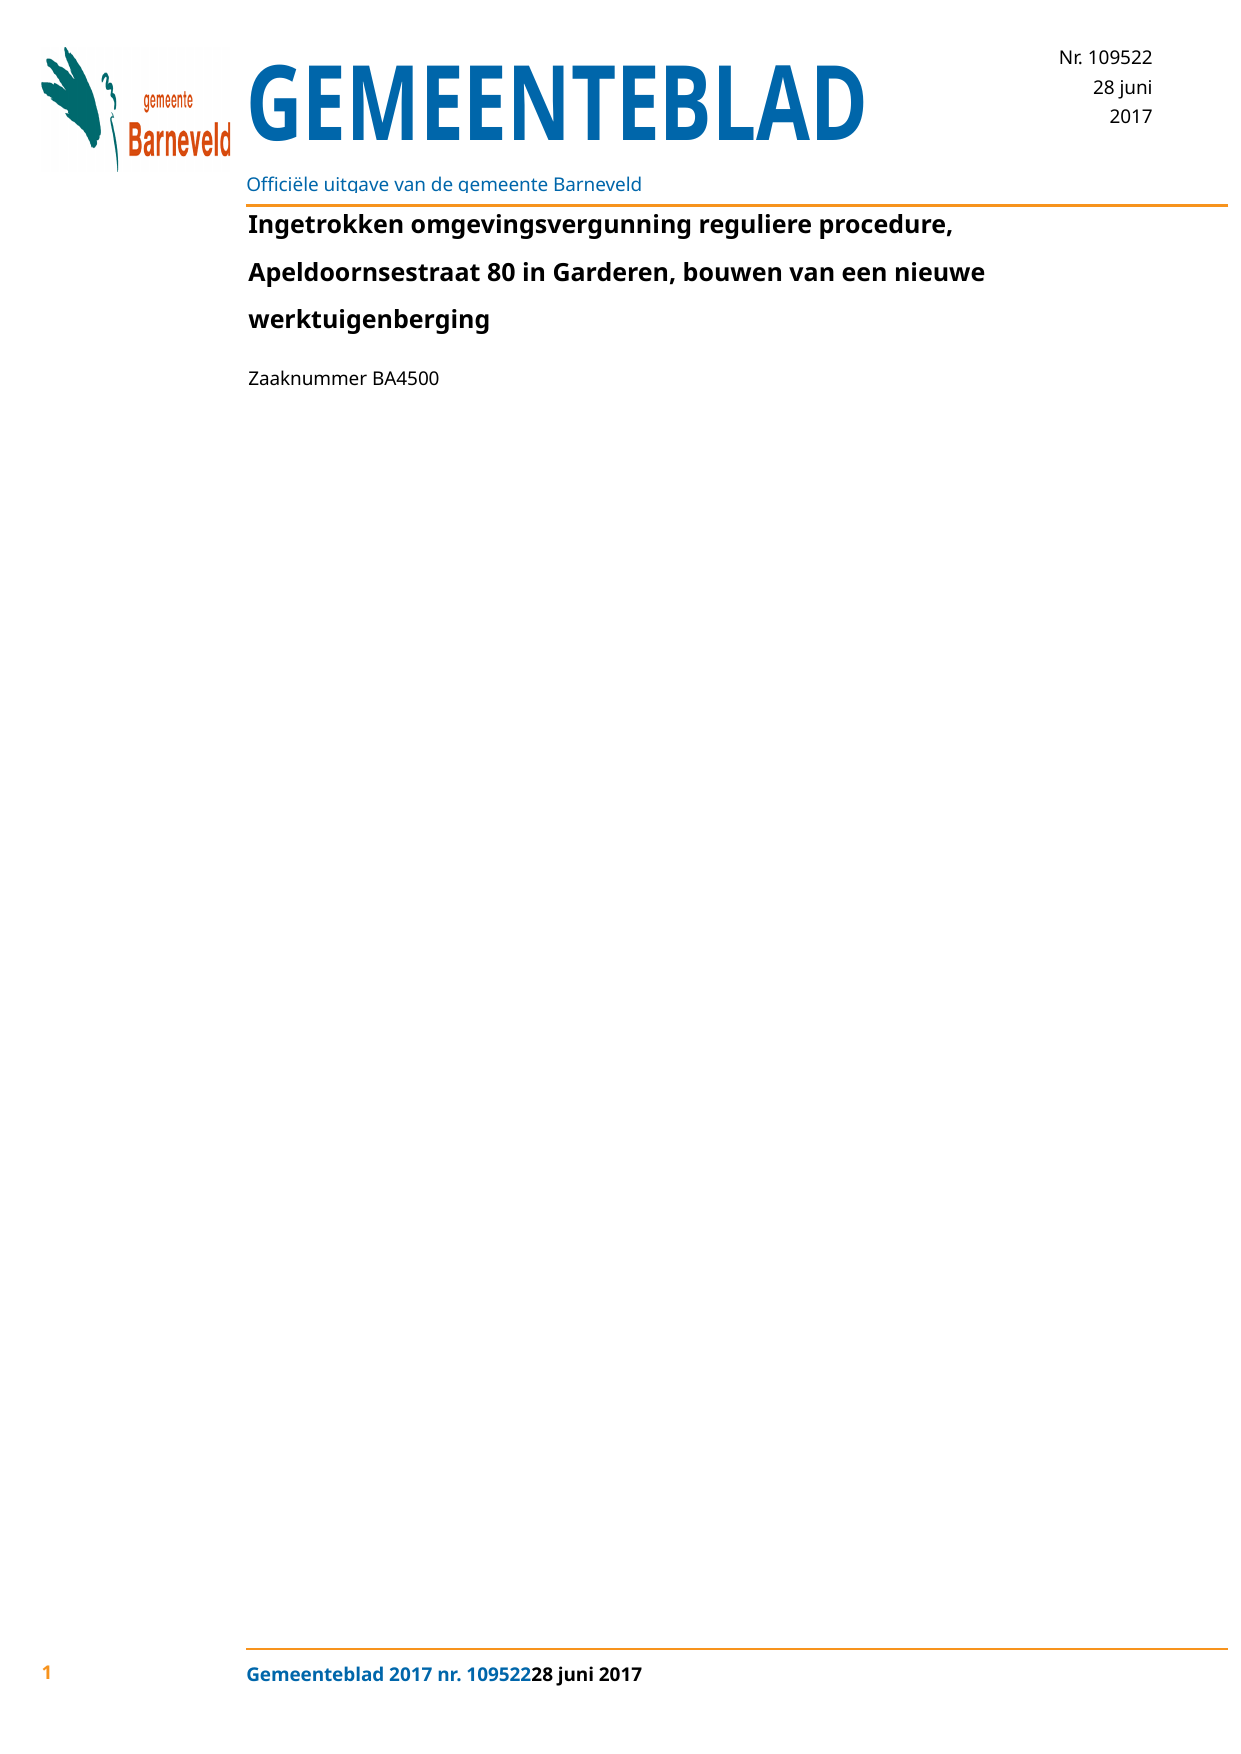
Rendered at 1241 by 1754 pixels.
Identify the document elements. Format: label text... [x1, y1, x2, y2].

picture [41, 47, 231, 172]
text Zaaknummer BA4500 [248, 366, 1152, 391]
text Ingetrokken omgevingsvergunning reguliere procedure, Apeldoornsestraat 80 in Garderen, bouwen van een nieuwe werktuigenberging [248, 207, 1152, 336]
